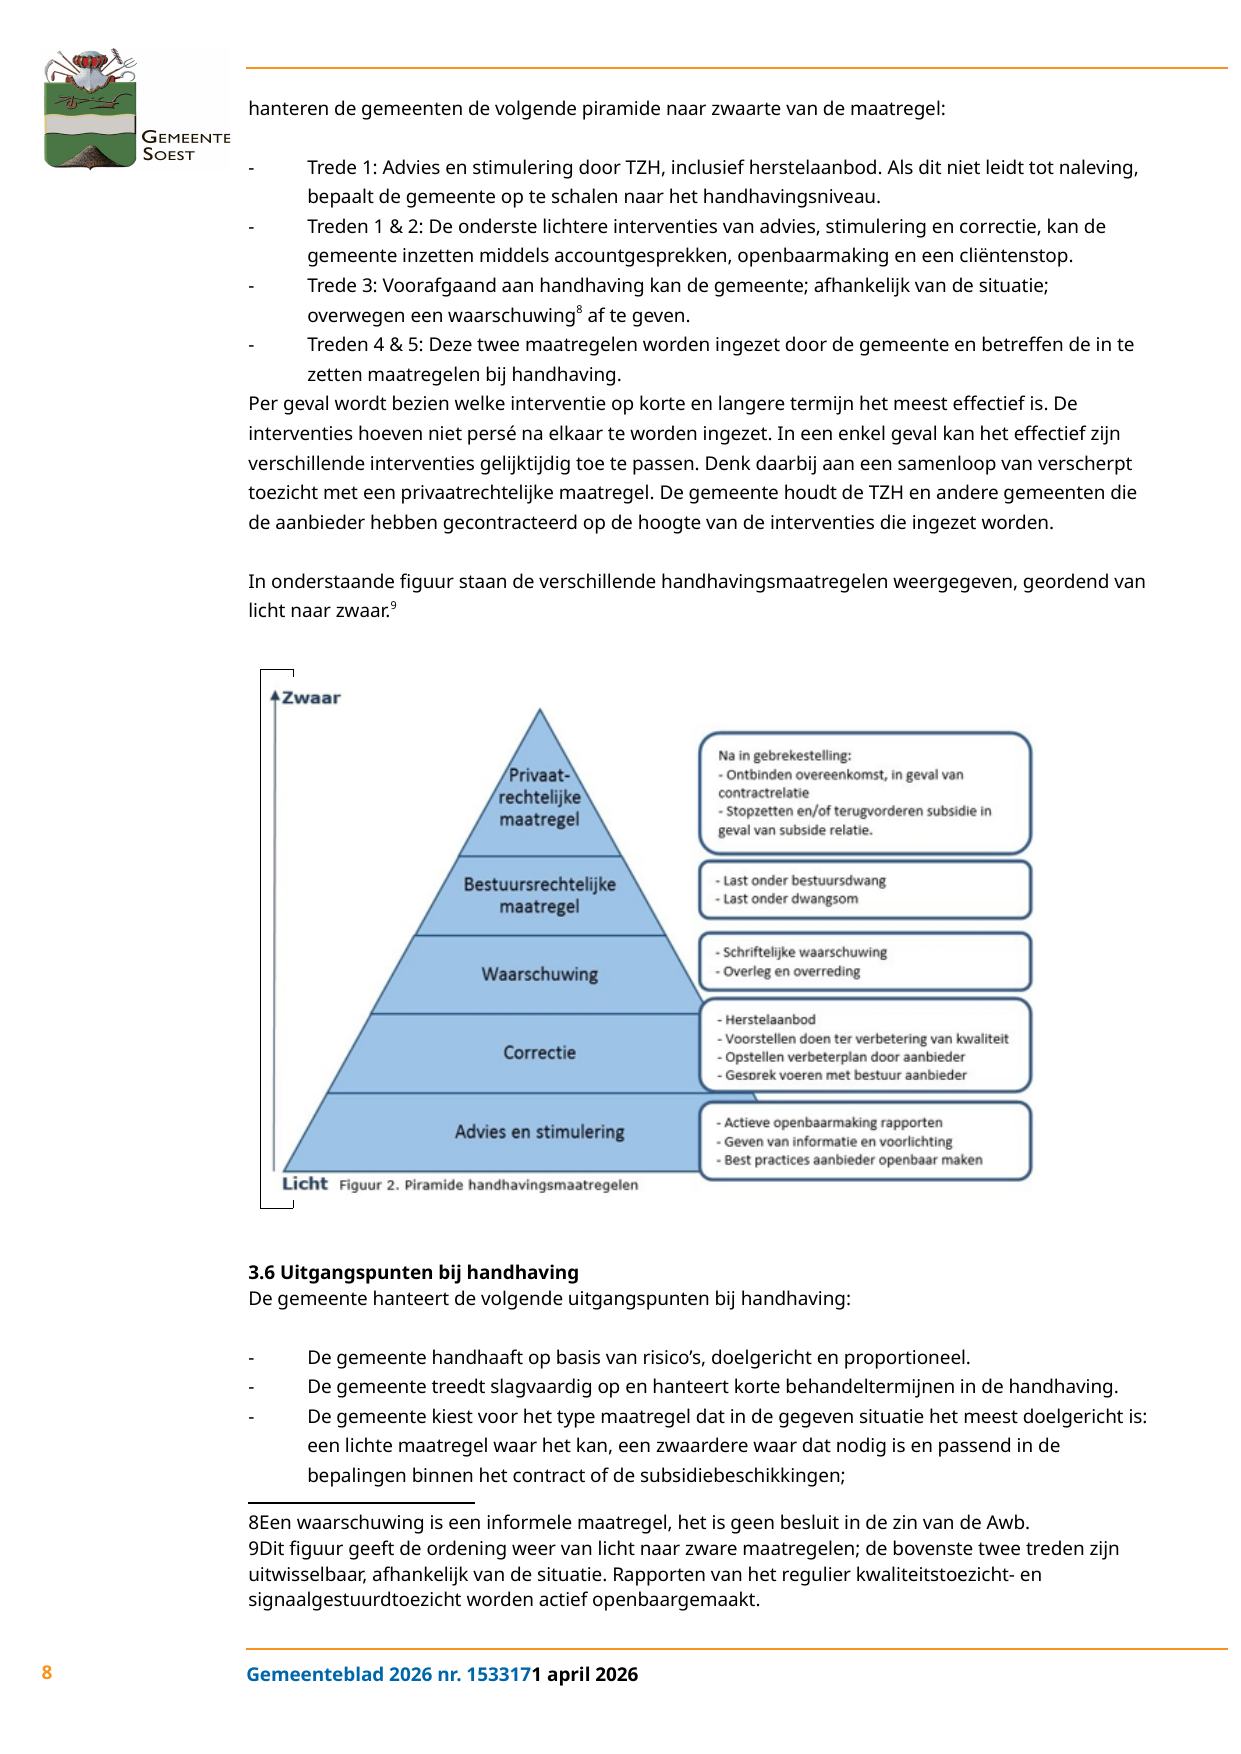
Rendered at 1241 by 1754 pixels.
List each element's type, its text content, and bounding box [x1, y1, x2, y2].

text 3.6 Uitgangspunten bij handhaving [248, 1259, 1152, 1285]
list Treden 1 & 2: De onderste lichtere interventies van advies, stimulering en correctie, kan de gemeente inzetten middels accountgesprekken, openbaarmaking en een cliëntenstop. [248, 213, 1152, 268]
text Per geval wordt bezien welke interventie op korte en langere termijn het meest effectief is. De interventies hoeven niet persé na elkaar te worden ingezet. In een enkel geval kan het effectief zijn verschillende interventies gelijktijdig toe te passen. Denk daarbij aan een samenloop van verscherpt toezicht met een privaatrechtelijke maatregel. De gemeente houdt de TZH en andere gemeenten die de aanbieder hebben gecontracteerd op de hoogte van de interventies die ingezet worden. [248, 391, 1152, 535]
list Treden 4 & 5: Deze twee maatregelen worden ingezet door de gemeente en betreffen de in te zetten maatregelen bij handhaving. [248, 331, 1152, 387]
list De gemeente kiest voor het type maatregel dat in de gegeven situatie het meest doelgericht is: een lichte maatregel waar het kan, een zwaardere waar dat nodig is en passend in de bepalingen binnen het contract of de subsidiebeschikkingen; [248, 1403, 1152, 1488]
list Trede 3: Voorafgaand aan handhaving kan de gemeente; afhankelijk van de situatie; overwegen een waarschuwing af te geven. [248, 272, 1152, 328]
list De gemeente handhaaft op basis van risico’s, doelgericht en proportioneel. [248, 1344, 1152, 1370]
text Dit figuur geeft de ordening weer van licht naar zware maatregelen; de bovenste twee treden zijn uitwisselbaar, afhankelijk van de situatie. Rapporten van het regulier kwaliteitstoezicht- en signaalgestuurdtoezicht worden actief openbaargemaakt. [248, 1535, 1152, 1612]
list De gemeente treedt slagvaardig op en hanteert korte behandeltermijnen in de handhaving. [248, 1373, 1152, 1399]
picture [41, 47, 231, 172]
list Trede 1: Advies en stimulering door TZH, inclusief herstelaanbod. Als dit niet leidt tot naleving, bepaalt de gemeente op te schalen naar het handhavingsniveau. [248, 154, 1152, 209]
text De gemeente hanteert de volgende uitgangspunten bij handhaving: [248, 1285, 1152, 1311]
text In onderstaande figuur staan de verschillende handhavingsmaatregelen weergegeven, geordend van licht naar zwaar. [248, 568, 1152, 623]
picture [268, 677, 1037, 1200]
list Een waarschuwing is een informele maatregel, het is geen besluit in de zin van de Awb. [248, 1509, 1152, 1535]
text hanteren de gemeenten de volgende piramide naar zwaarte van de maatregel: [248, 95, 1152, 121]
